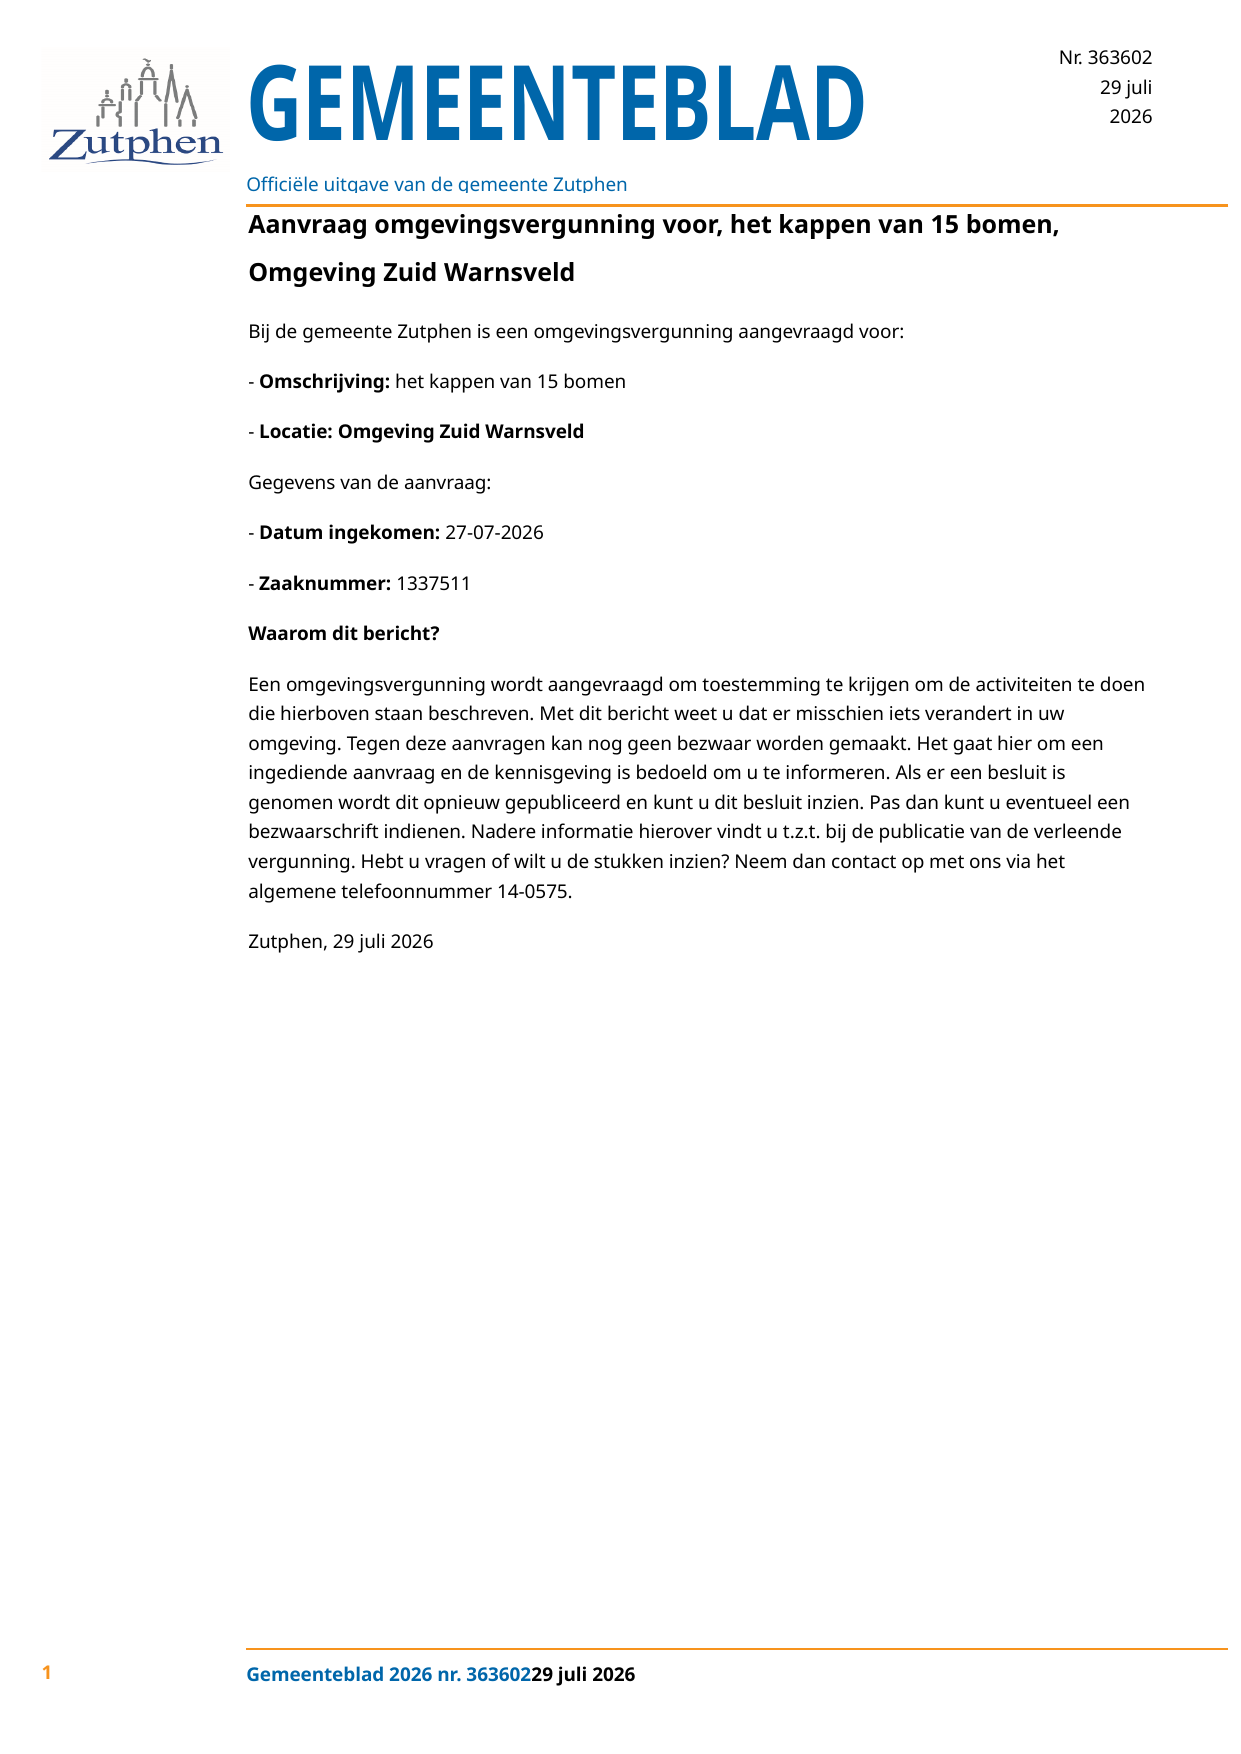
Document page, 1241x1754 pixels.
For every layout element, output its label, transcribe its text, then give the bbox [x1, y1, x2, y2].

text Aanvraag omgevingsvergunning voor, het kappen van 15 bomen, Omgeving Zuid Warnsveld [248, 207, 1152, 288]
text - Zaaknummer: 1337511 [248, 570, 1152, 596]
text Waarom dit bericht? [248, 620, 1152, 646]
picture [41, 47, 231, 172]
text Gegevens van de aanvraag: [248, 469, 1152, 495]
text Bij de gemeente Zutphen is een omgevingsvergunning aangevraagd voor: [248, 318, 1152, 344]
text - Locatie: Omgeving Zuid Warnsveld [248, 419, 1152, 444]
text - Omschrijving: het kappen van 15 bomen [248, 368, 1152, 394]
text Zutphen, 29 juli 2026 [248, 928, 1152, 954]
text Een omgevingsvergunning wordt aangevraagd om toestemming te krijgen om de activiteiten te doen die hierboven staan beschreven. Met dit bericht weet u dat er misschien iets verandert in uw omgeving. Tegen deze aanvragen kan nog geen bezwaar worden gemaakt. Het gaat hier om een ingediende aanvraag en de kennisgeving is bedoeld om u te informeren. Als er een besluit is genomen wordt dit opnieuw gepubliceerd en kunt u dit besluit inzien. Pas dan kunt u eventueel een bezwaarschrift indienen. Nadere informatie hierover vindt u t.z.t. bij de publicatie van de verleende vergunning. Hebt u vragen of wilt u de stukken inzien? Neem dan contact op met ons via het algemene telefoonnummer 14-0575. [248, 671, 1152, 904]
text - Datum ingekomen: 27-07-2026 [248, 519, 1152, 545]
